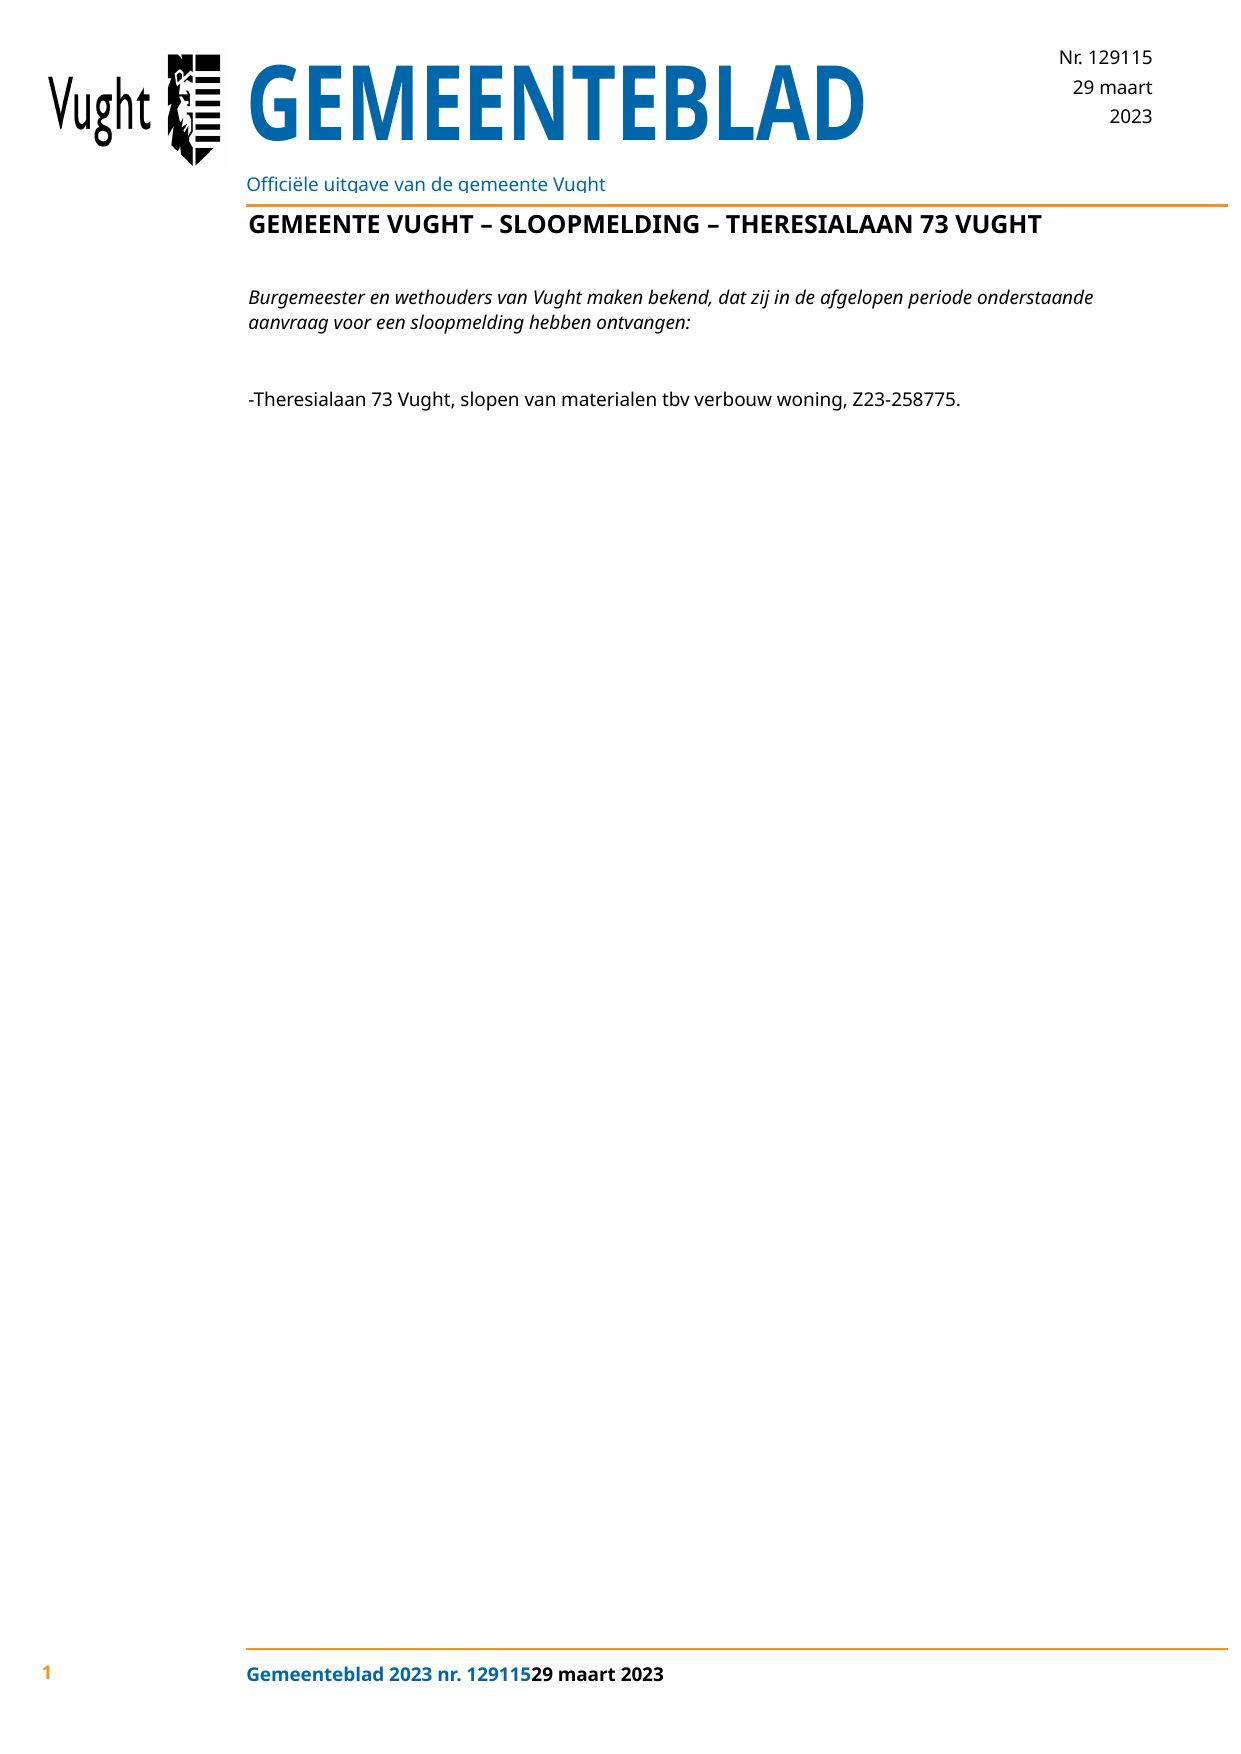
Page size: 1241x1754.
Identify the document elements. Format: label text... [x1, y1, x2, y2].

text GEMEENTE VUGHT – SLOOPMELDING – THERESIALAAN 73 VUGHT [248, 207, 1152, 241]
text Burgemeester en wethouders van Vught maken bekend, dat zij in de afgelopen periode onderstaande aanvraag voor een sloopmelding hebben ontvangen: [248, 284, 1152, 335]
picture [41, 47, 231, 172]
text -Theresialaan 73 Vught, slopen van materialen tbv verbouw woning, Z23-258775. [248, 386, 1152, 411]
